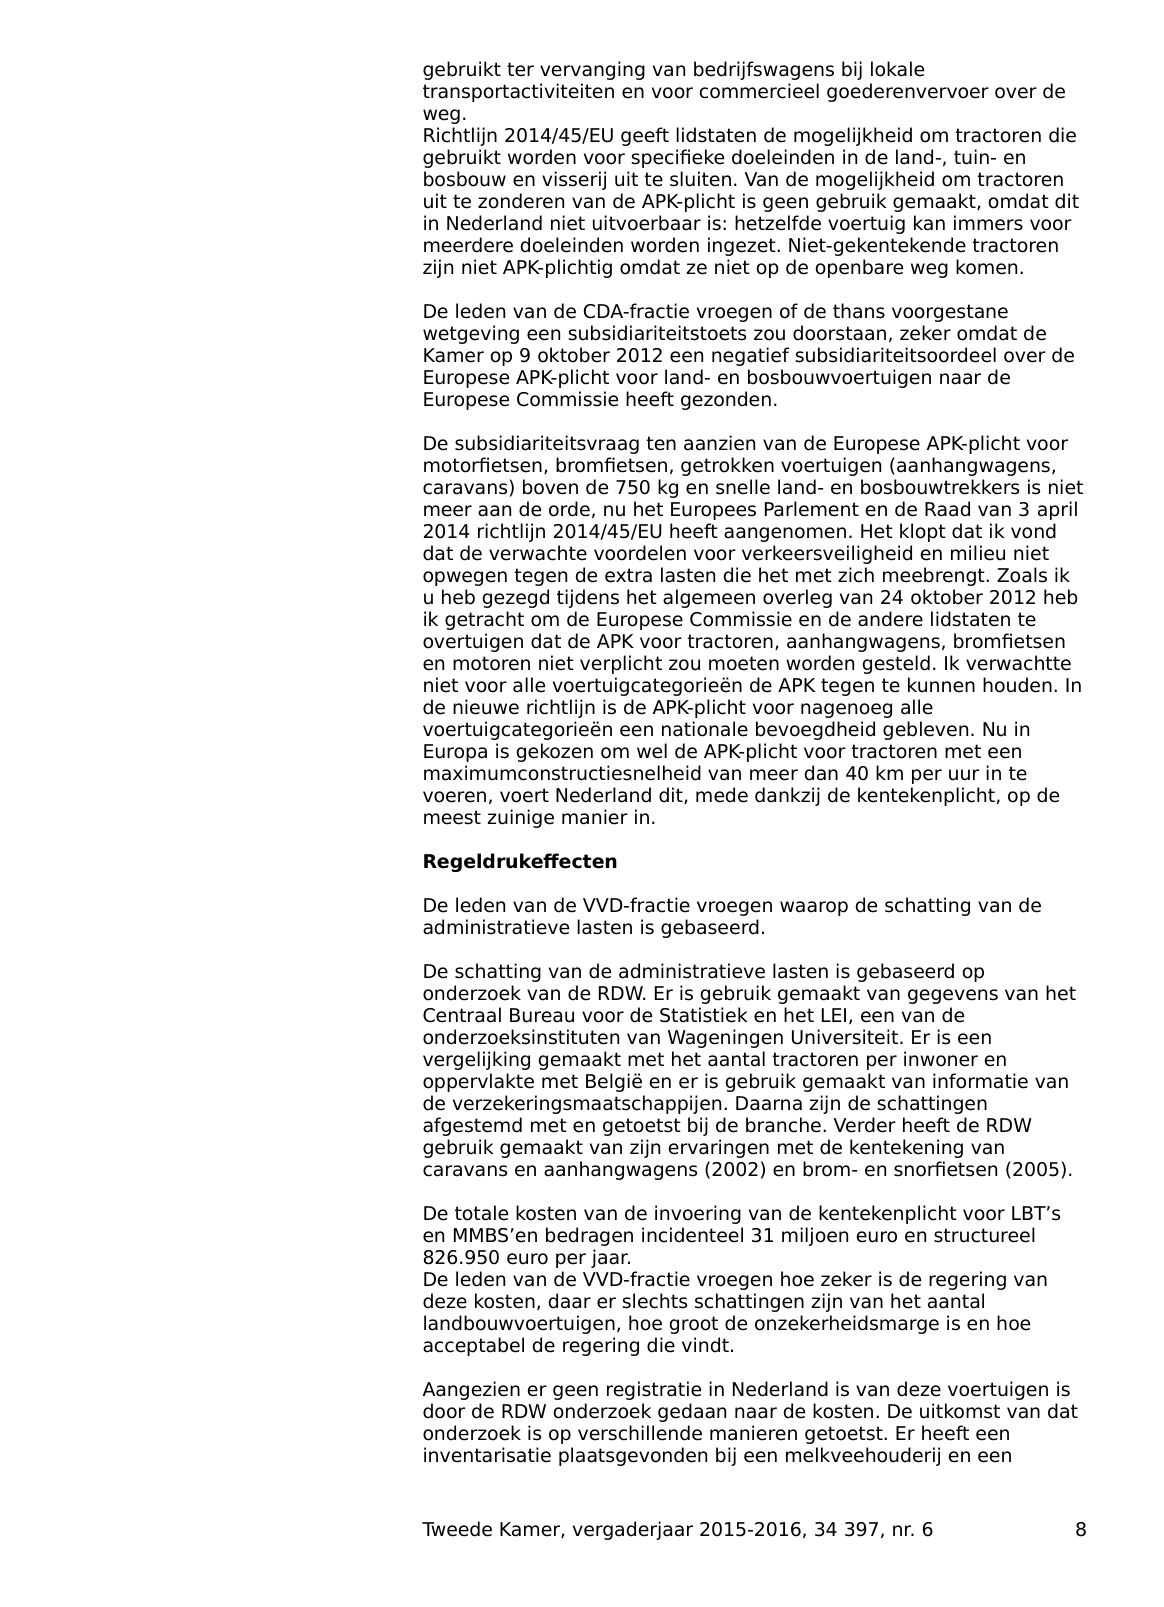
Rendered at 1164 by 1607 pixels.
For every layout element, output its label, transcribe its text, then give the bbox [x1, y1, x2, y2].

text De subsidiariteitsvraag ten aanzien van de Europese APK-plicht voor motorfietsen, bromfietsen, getrokken voertuigen (aanhangwagens, caravans) boven de 750 kg en snelle land- en bosbouwtrekkers is niet meer aan de orde, nu het Europees Parlement en de Raad van 3 april 2014 richtlijn 2014/45/EU heeft aangenomen. Het klopt dat ik vond dat de verwachte voordelen voor verkeersveiligheid en milieu niet opwegen tegen de extra lasten die het met zich meebrengt. Zoals ik u heb gezegd tijdens het algemeen overleg van 24 oktober 2012 heb ik getracht om de Europese Commissie en de andere lidstaten te overtuigen dat de APK voor tractoren, aanhangwagens, bromfietsen en motoren niet verplicht zou moeten worden gesteld. Ik verwachtte niet voor alle voertuigcategorieën de APK tegen te kunnen houden. In de nieuwe richtlijn is de APK-plicht voor nagenoeg alle voertuigcategorieën een nationale bevoegdheid gebleven. Nu in Europa is gekozen om wel de APK-plicht voor tractoren met een maximumconstructiesnelheid van meer dan 40 km per uur in te voeren, voert Nederland dit, mede dankzij de kentekenplicht, op de meest zuinige manier in. [422, 433, 1087, 829]
text Aangezien er geen registratie in Nederland is van deze voertuigen is door de RDW onderzoek gedaan naar de kosten. De uitkomst van dat onderzoek is op verschillende manieren getoetst. Er heeft een inventarisatie plaatsgevonden bij een melkveehouderij en een [422, 1379, 1087, 1467]
text De leden van de VVD-fractie vroegen hoe zeker is de regering van deze kosten, daar er slechts schattingen zijn van het aantal landbouwvoertuigen, hoe groot de onzekerheidsmarge is en hoe acceptabel de regering die vindt. [422, 1269, 1087, 1357]
text De leden van de CDA-fractie vroegen of de thans voorgestane wetgeving een subsidiariteitstoets zou doorstaan, zeker omdat de Kamer op 9 oktober 2012 een negatief subsidiariteitsoordeel over de Europese APK-plicht voor land- en bosbouwvoertuigen naar de Europese Commissie heeft gezonden. [422, 301, 1087, 411]
text De schatting van de administratieve lasten is gebaseerd op onderzoek van de RDW. Er is gebruik gemaakt van gegevens van het Centraal Bureau voor de Statistiek en het LEI, een van de onderzoeksinstituten van Wageningen Universiteit. Er is een vergelijking gemaakt met het aantal tractoren per inwoner en oppervlakte met België en er is gebruik gemaakt van informatie van de verzekeringsmaatschappijen. Daarna zijn de schattingen afgestemd met en getoetst bij de branche. Verder heeft de RDW gebruik gemaakt van zijn ervaringen met de kentekening van caravans en aanhangwagens (2002) en brom- en snorfietsen (2005). [422, 961, 1087, 1181]
text gebruikt ter vervanging van bedrijfswagens bij lokale transportactiviteiten en voor commercieel goederenvervoer over de weg. [422, 59, 1087, 125]
text Richtlijn 2014/45/EU geeft lidstaten de mogelijkheid om tractoren die gebruikt worden voor specifieke doeleinden in de land-, tuin- en bosbouw en visserij uit te sluiten. Van de mogelijkheid om tractoren uit te zonderen van de APK-plicht is geen gebruik gemaakt, omdat dit in Nederland niet uitvoerbaar is: hetzelfde voertuig kan immers voor meerdere doeleinden worden ingezet. Niet-gekentekende tractoren zijn niet APK-plichtig omdat ze niet op de openbare weg komen. [422, 125, 1087, 279]
subtitle Regeldrukeffecten [422, 851, 1087, 873]
text De leden van de VVD-fractie vroegen waarop de schatting van de administratieve lasten is gebaseerd. [422, 895, 1087, 939]
text De totale kosten van de invoering van de kentekenplicht voor LBT’s en MMBS’en bedragen incidenteel 31 miljoen euro en structureel 826.950 euro per jaar. [422, 1203, 1087, 1269]
